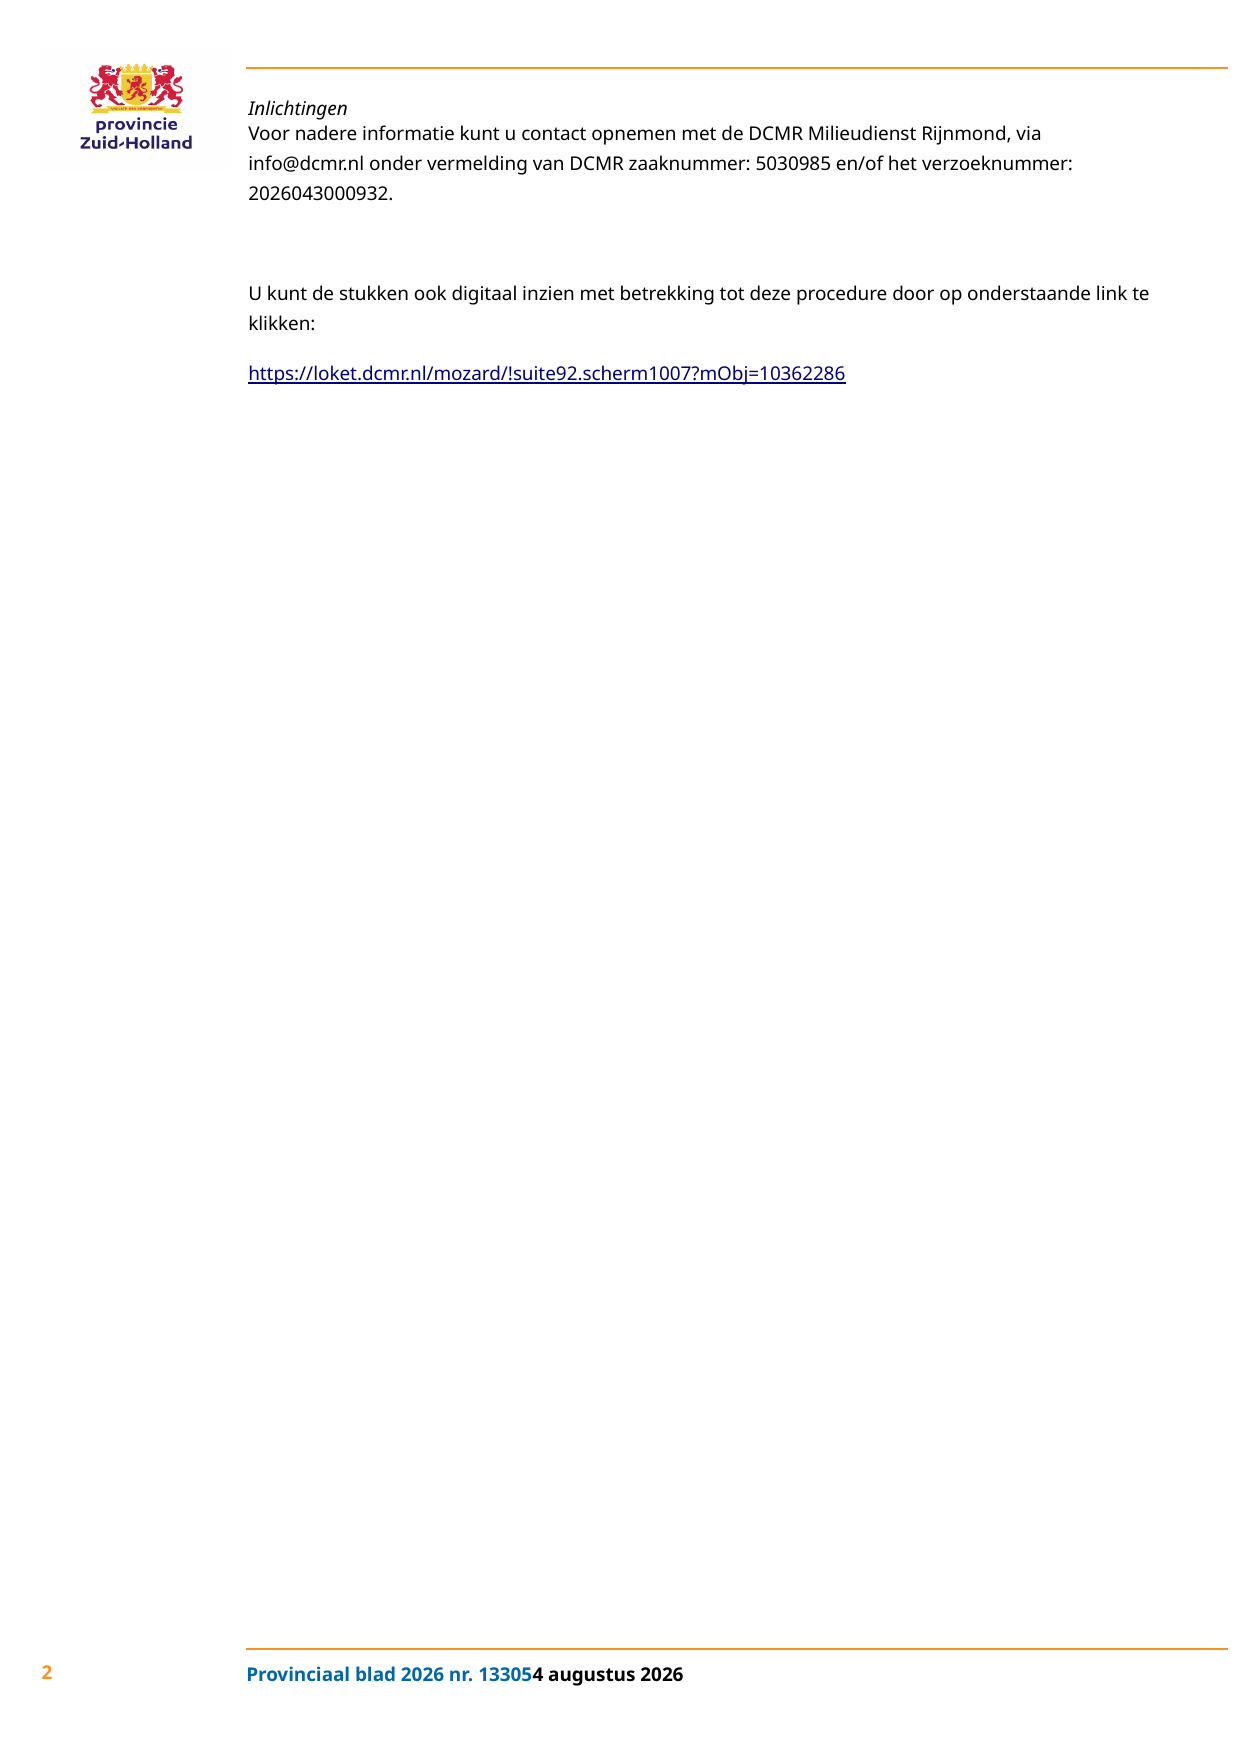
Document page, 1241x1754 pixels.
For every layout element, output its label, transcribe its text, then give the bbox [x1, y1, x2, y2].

text Inlichtingen [248, 95, 1152, 121]
text U kunt de stukken ook digitaal inzien met betrekking tot deze procedure door op onderstaande link te klikken: [248, 281, 1152, 336]
text Voor nadere informatie kunt u contact opnemen met de DCMR Milieudienst Rijnmond, via info@dcmr.nl onder vermelding van DCMR zaaknummer: 5030985 en/of het verzoeknummer: 2026043000932. [248, 121, 1152, 205]
picture [41, 47, 231, 172]
text https://loket.dcmr.nl/mozard/!suite92.scherm1007?mObj=10362286 [248, 361, 1152, 386]
